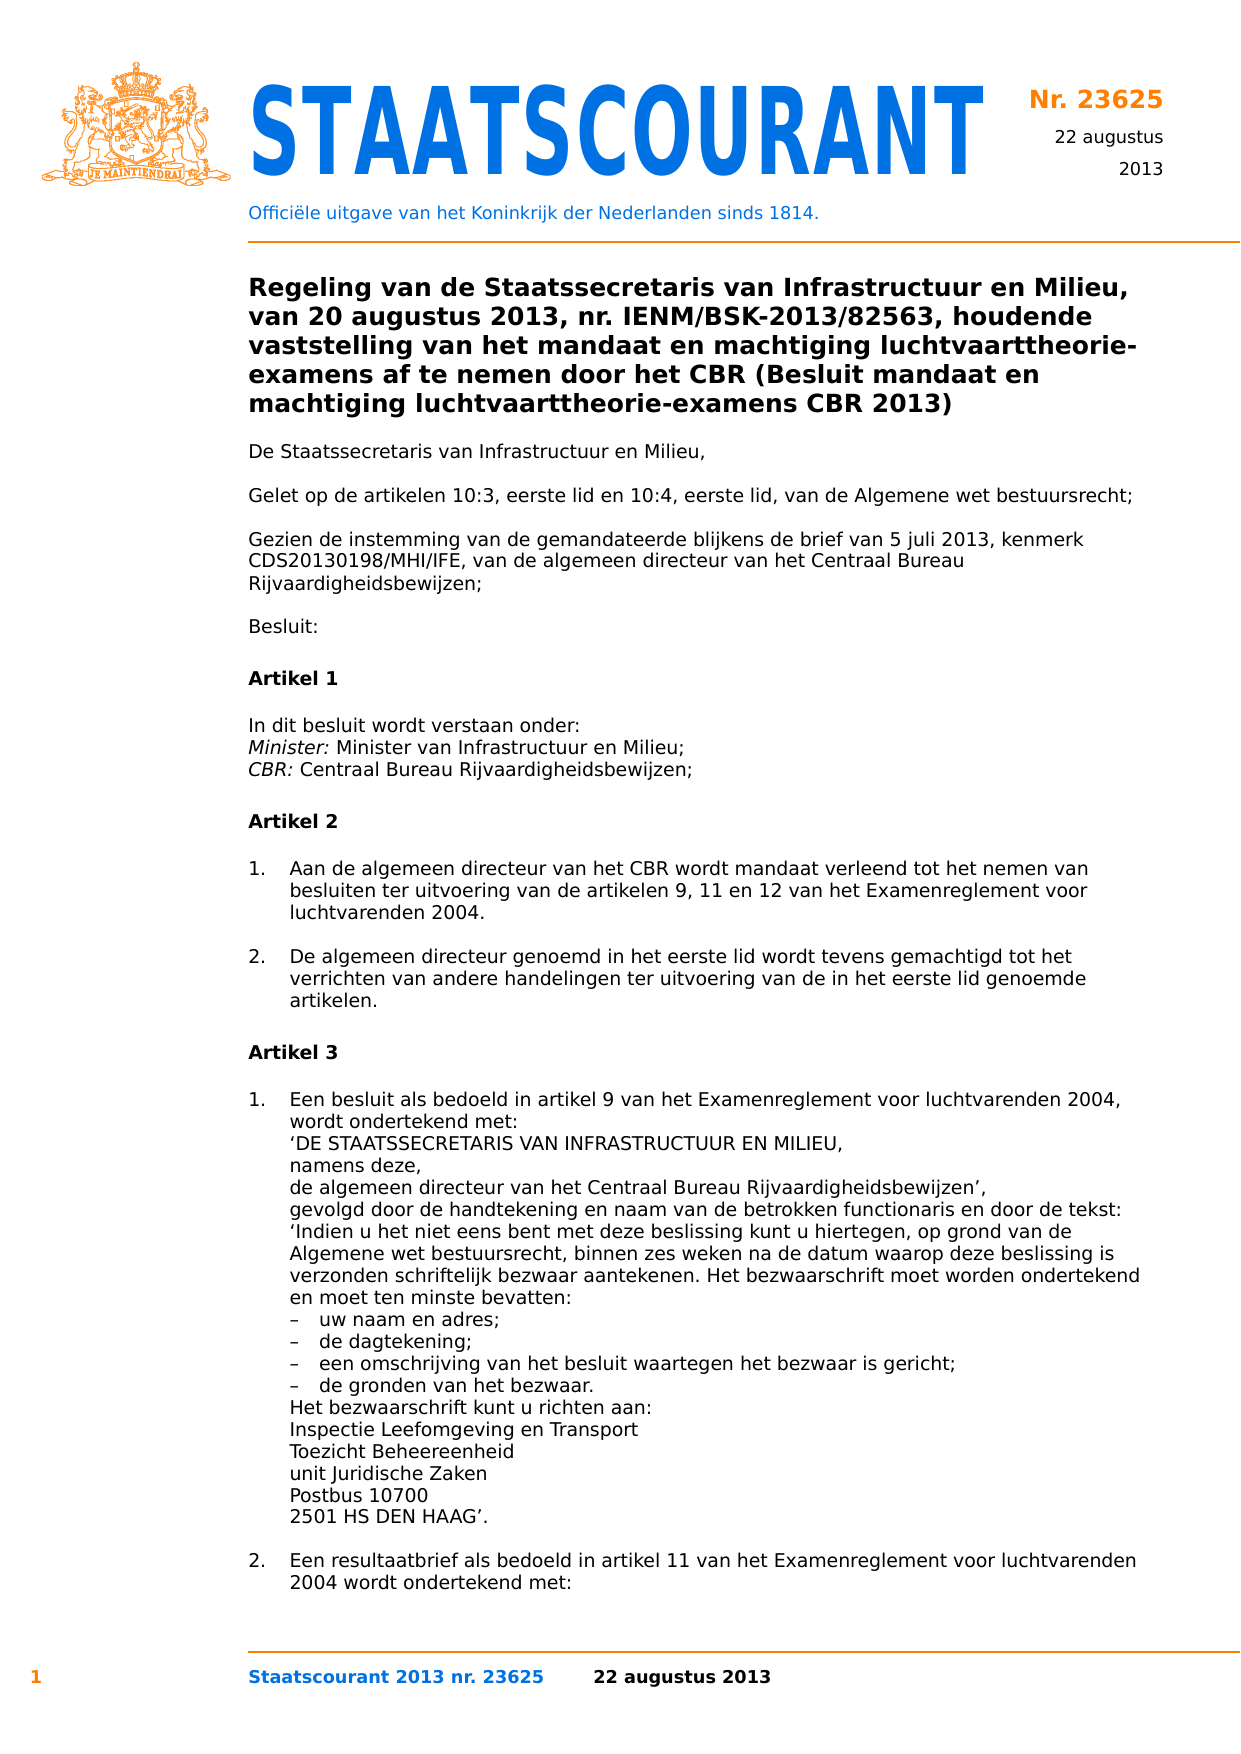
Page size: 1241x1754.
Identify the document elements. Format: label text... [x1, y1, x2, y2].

table_header STAATSCOURANT [248, 62, 998, 203]
text namens deze, [289, 1155, 1163, 1177]
text Minister: Minister van Infrastructuur en Milieu; [248, 737, 1163, 759]
text 1. Een besluit als bedoeld in artikel 9 van het Examenreglement voor luchtvarenden 2004, wordt ondertekend met: [248, 1089, 1163, 1133]
text – een omschrijving van het besluit waartegen het bezwaar is gericht; [289, 1353, 1163, 1374]
subtitle Regeling van de Staatssecretaris van Infrastructuur en Milieu, van 20 augustus 2013, nr. IENM/BSK-2013/82563, houdende vaststelling van het mandaat en machtiging luchtvaarttheorie-examens af te nemen door het CBR (Besluit mandaat en machtiging luchtvaarttheorie-examens CBR 2013) [248, 273, 1163, 419]
subtitle Artikel 1 [248, 668, 1163, 690]
text unit Juridische Zaken [289, 1462, 1163, 1484]
text 2. Een resultaatbrief als bedoeld in artikel 11 van het Examenreglement voor luchtvarenden 2004 wordt ondertekend met: [248, 1550, 1163, 1594]
text – uw naam en adres; [289, 1309, 1163, 1331]
text Besluit: [248, 616, 1163, 638]
text De Staatssecretaris van Infrastructuur en Milieu, [248, 441, 1163, 463]
text Gezien de instemming van de gemandateerde blijkens de brief van 5 juli 2013, kenmerk CDS20130198/MHI/IFE, van de algemeen directeur van het Centraal Bureau Rijvaardigheidsbewijzen; [248, 528, 1163, 594]
text CBR: Centraal Bureau Rijvaardigheidsbewijzen; [248, 759, 1163, 781]
table_cell Officiële uitgave van het Koninkrijk der Nederlanden sinds 1814. [248, 203, 1240, 241]
table_cell 2013 [998, 153, 1240, 203]
subtitle Artikel 2 [248, 811, 1163, 833]
text – de gronden van het bezwaar. [289, 1374, 1163, 1397]
text ‘DE STAATSSECRETARIS VAN INFRASTRUCTUUR EN MILIEU, [289, 1133, 1163, 1155]
text Gelet op de artikelen 10:3, eerste lid en 10:4, eerste lid, van de Algemene wet bestuursrecht; [248, 484, 1163, 507]
text 2. De algemeen directeur genoemd in het eerste lid wordt tevens gemachtigd tot het verrichten van andere handelingen ter uitvoering van de in het eerste lid genoemde artikelen. [248, 946, 1163, 1012]
text gevolgd door de handtekening en naam van de betrokken functionaris en door de tekst: [289, 1199, 1163, 1221]
text Het bezwaarschrift kunt u richten aan: [289, 1397, 1163, 1418]
text Toezicht Beheereenheid [289, 1441, 1163, 1462]
text – de dagtekening; [289, 1331, 1163, 1353]
text Postbus 10700 [289, 1484, 1163, 1506]
table_header [25, 62, 248, 241]
text de algemeen directeur van het Centraal Bureau Rijvaardigheidsbewijzen’, [289, 1177, 1163, 1199]
text Inspectie Leefomgeving en Transport [289, 1418, 1163, 1441]
text 1. Aan de algemeen directeur van het CBR wordt mandaat verleend tot het nemen van besluiten ter uitvoering van de artikelen 9, 11 en 12 van het Examenreglement voor luchtvarenden 2004. [248, 858, 1163, 924]
table_header Nr. 23625 [998, 62, 1240, 121]
picture [41, 62, 231, 186]
table_cell 22 augustus [998, 121, 1240, 153]
subtitle Artikel 3 [248, 1042, 1163, 1064]
text ‘Indien u het niet eens bent met deze beslissing kunt u hiertegen, op grond van de Algemene wet bestuursrecht, binnen zes weken na de datum waarop deze beslissing is verzonden schriftelijk bezwaar aantekenen. Het bezwaarschrift moet worden ondertekend en moet ten minste bevatten: [289, 1221, 1163, 1309]
text 2501 HS DEN HAAG’. [289, 1506, 1163, 1528]
text In dit besluit wordt verstaan onder: [248, 715, 1163, 737]
